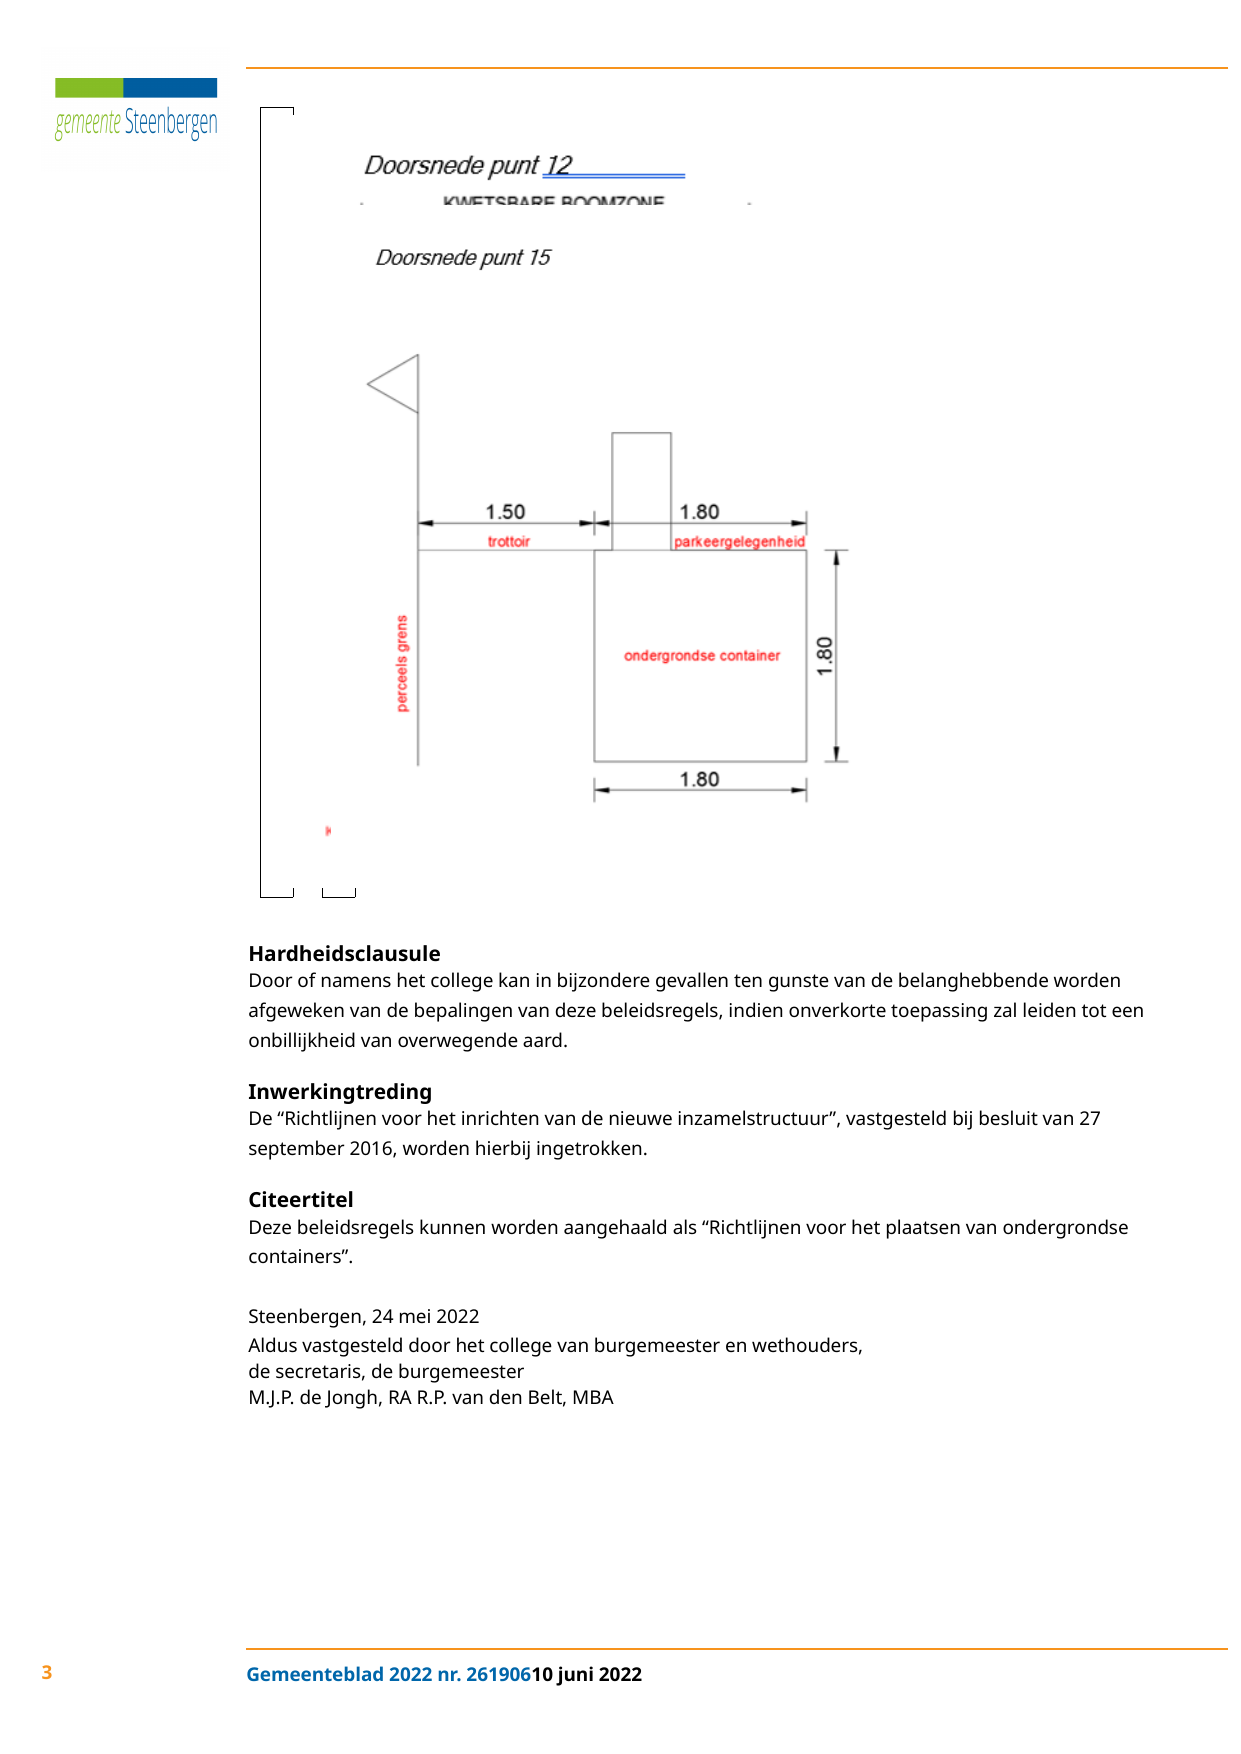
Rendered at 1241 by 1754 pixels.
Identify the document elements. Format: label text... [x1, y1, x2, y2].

text Deze beleidsregels kunnen worden aangehaald als “Richtlijnen voor het plaatsen van ondergrondse containers”. [248, 1214, 1152, 1269]
text Citeertitel [248, 1186, 1152, 1214]
text Inwerkingtreding [248, 1077, 1152, 1106]
text Door of namens het college kan in bijzondere gevallen ten gunste van de belanghebbende worden afgeweken van de bepalingen van deze beleidsregels, indien onverkorte toepassing zal leiden tot een onbillijkheid van overwegende aard. [248, 968, 1152, 1052]
text De “Richtlijnen voor het inrichten van de nieuwe inzamelstructuur”, vastgesteld bij besluit van 27 september 2016, worden hierbij ingetrokken. [248, 1106, 1152, 1161]
picture [41, 47, 231, 172]
text Hardheidsclausule [248, 939, 1152, 968]
text M.J.P. de Jongh, RA R.P. van den Belt, MBA [248, 1384, 1152, 1409]
picture [268, 115, 922, 888]
text Steenbergen, 24 mei 2022 [248, 1303, 1152, 1328]
text de secretaris, de burgemeester [248, 1358, 1152, 1384]
text Aldus vastgesteld door het college van burgemeester en wethouders, [248, 1332, 1152, 1358]
